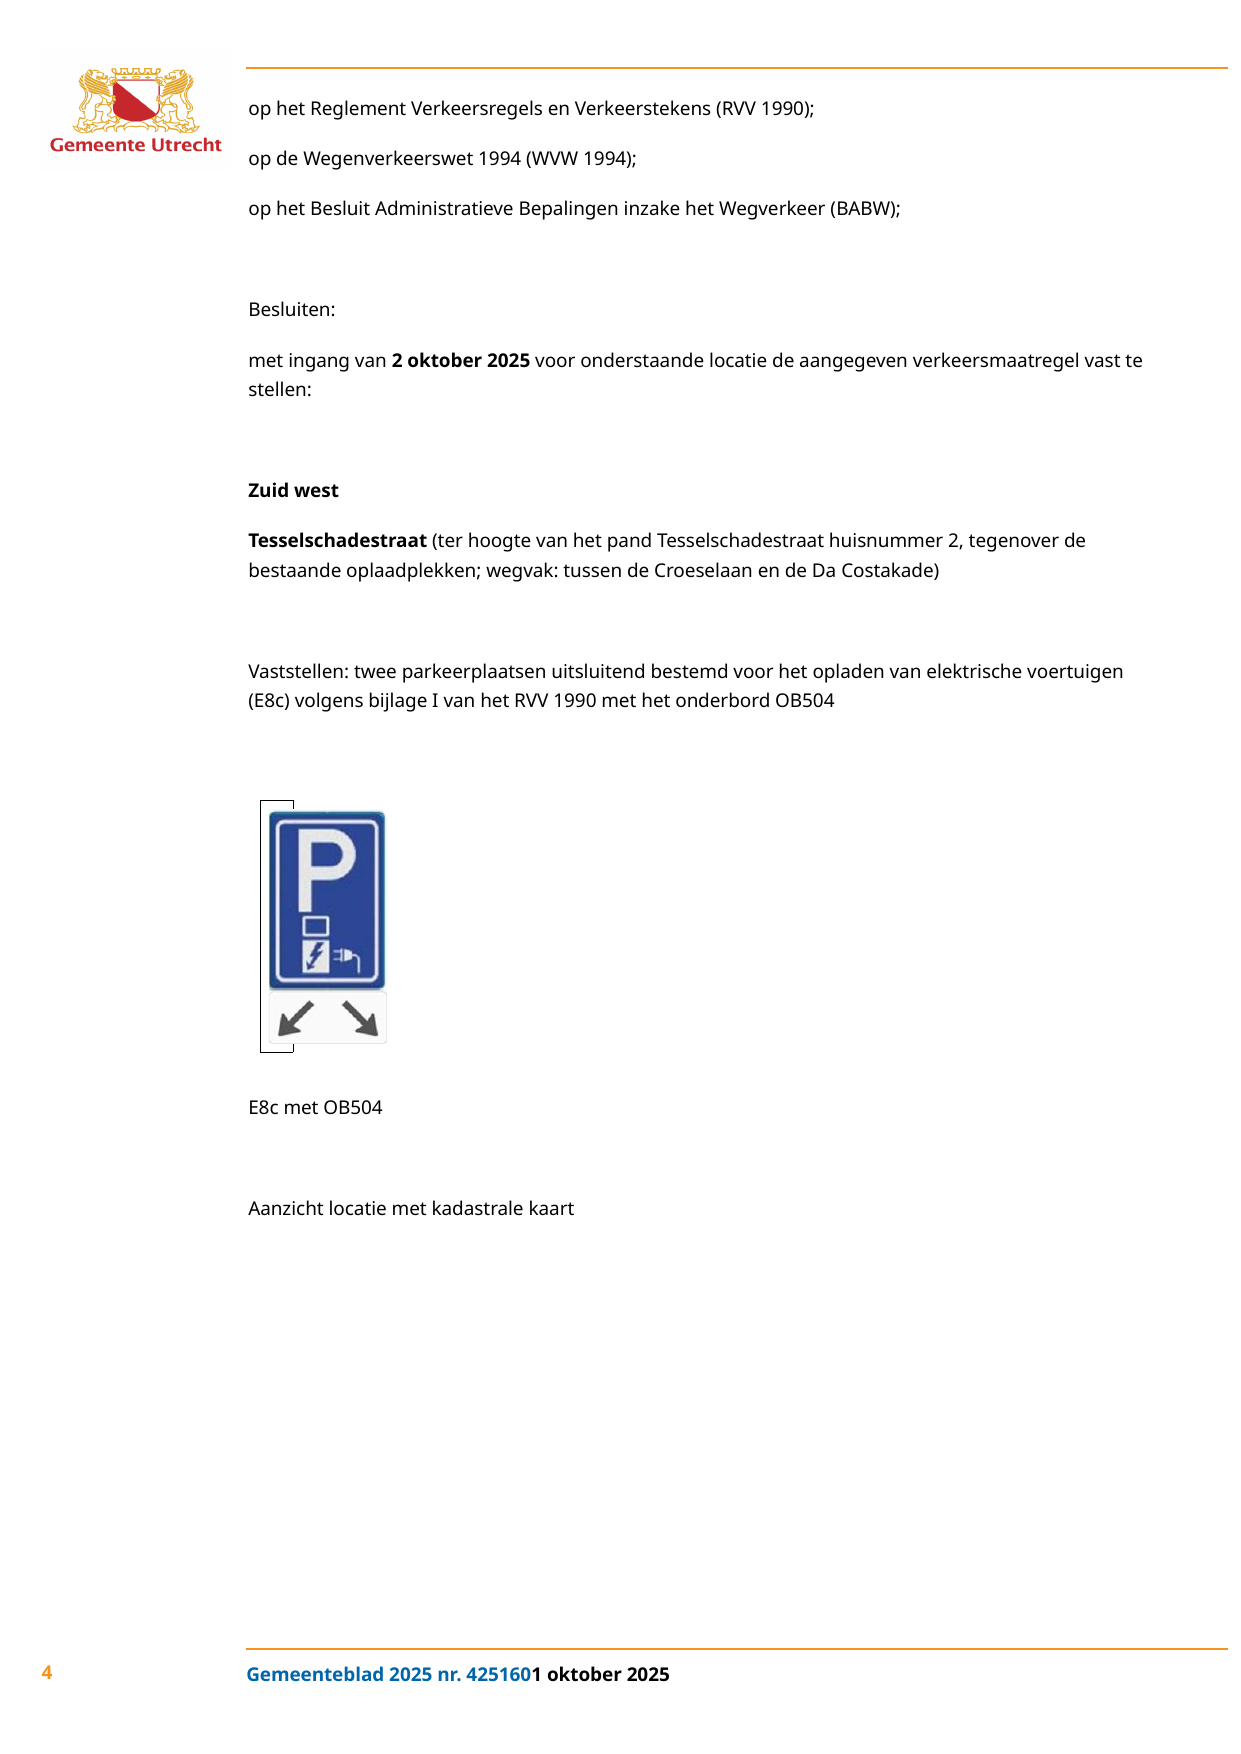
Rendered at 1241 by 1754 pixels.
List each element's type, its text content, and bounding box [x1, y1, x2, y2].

text met ingang van 2 oktober 2025 voor onderstaande locatie de aangegeven verkeersmaatregel vast te stellen: [248, 347, 1152, 402]
text op het Reglement Verkeersregels en Verkeerstekens (RVV 1990); [248, 95, 1152, 121]
text Zuid west [248, 477, 1152, 503]
text Tesselschadestraat (ter hoogte van het pand Tesselschadestraat huisnummer 2, tegenover de bestaande oplaadplekken; wegvak: tussen de Croeselaan en de Da Costakade) [248, 528, 1152, 583]
text Aanzicht locatie met kadastrale kaart [248, 1195, 1152, 1221]
text Vaststellen: twee parkeerplaatsen uitsluitend bestemd voor het opladen van elektrische voertuigen (E8c) volgens bijlage I van het RVV 1990 met het onderbord OB504 [248, 658, 1152, 713]
picture [41, 47, 231, 172]
text E8c met OB504 [248, 1094, 1152, 1120]
picture [268, 809, 387, 1044]
text op de Wegenverkeerswet 1994 (WVW 1994); [248, 145, 1152, 171]
text Besluiten: [248, 296, 1152, 322]
text op het Besluit Administratieve Bepalingen inzake het Wegverkeer (BABW); [248, 196, 1152, 221]
